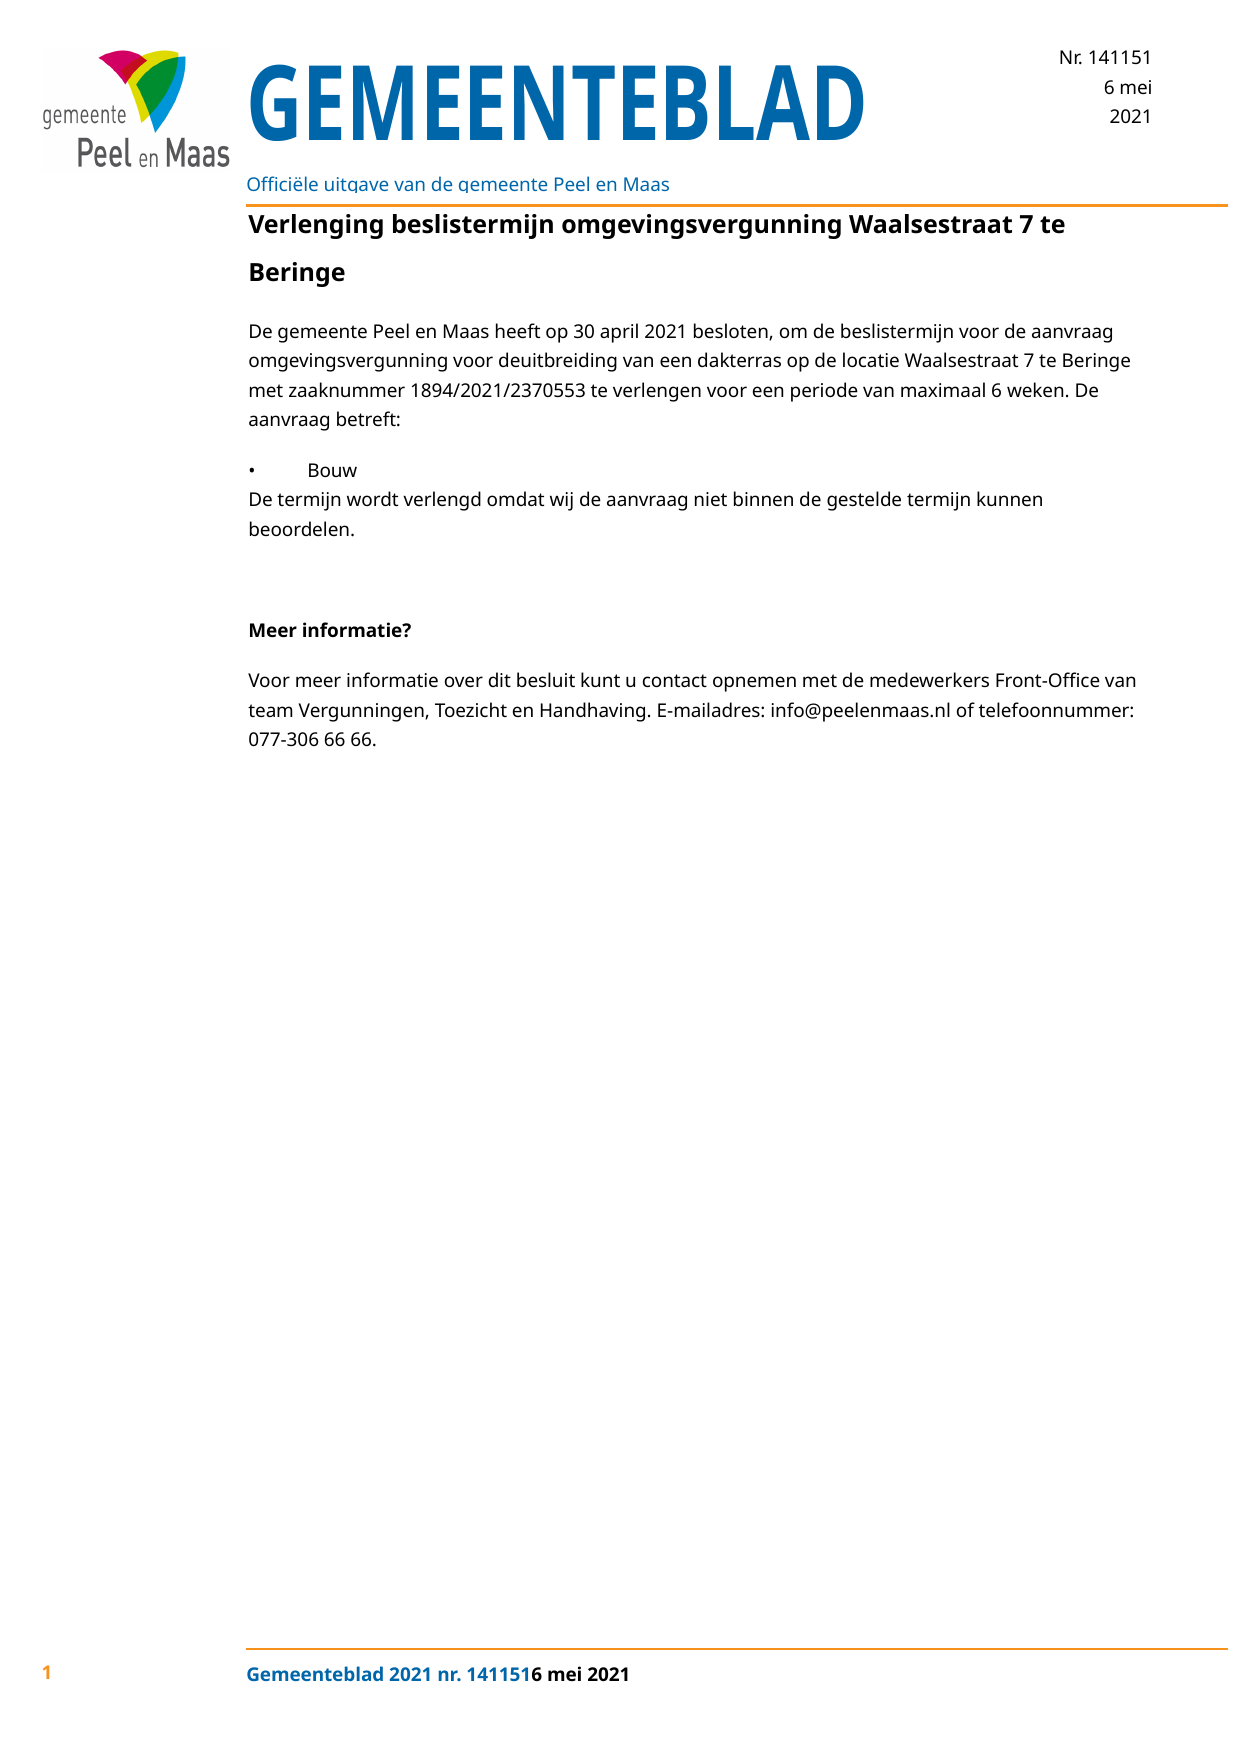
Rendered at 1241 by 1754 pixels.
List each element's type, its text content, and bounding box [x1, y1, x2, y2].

text Meer informatie? [248, 617, 1152, 643]
picture [41, 47, 231, 172]
text De termijn wordt verlengd omdat wij de aanvraag niet binnen de gestelde termijn kunnen beoordelen. [248, 487, 1152, 542]
text Verlenging beslistermijn omgevingsvergunning Waalsestraat 7 te Beringe [248, 207, 1152, 288]
list Bouw [248, 457, 1152, 483]
text Voor meer informatie over dit besluit kunt u contact opnemen met de medewerkers Front-Office van team Vergunningen, Toezicht en Handhaving. E-mailadres: info@peelenmaas.nl of telefoonnummer: 077-306 66 66. [248, 667, 1152, 752]
text De gemeente Peel en Maas heeft op 30 april 2021 besloten, om de beslistermijn voor de aanvraag omgevingsvergunning voor deuitbreiding van een dakterras op de locatie Waalsestraat 7 te Beringe met zaaknummer 1894/2021/2370553 te verlengen voor een periode van maximaal 6 weken. De aanvraag betreft: [248, 318, 1152, 432]
